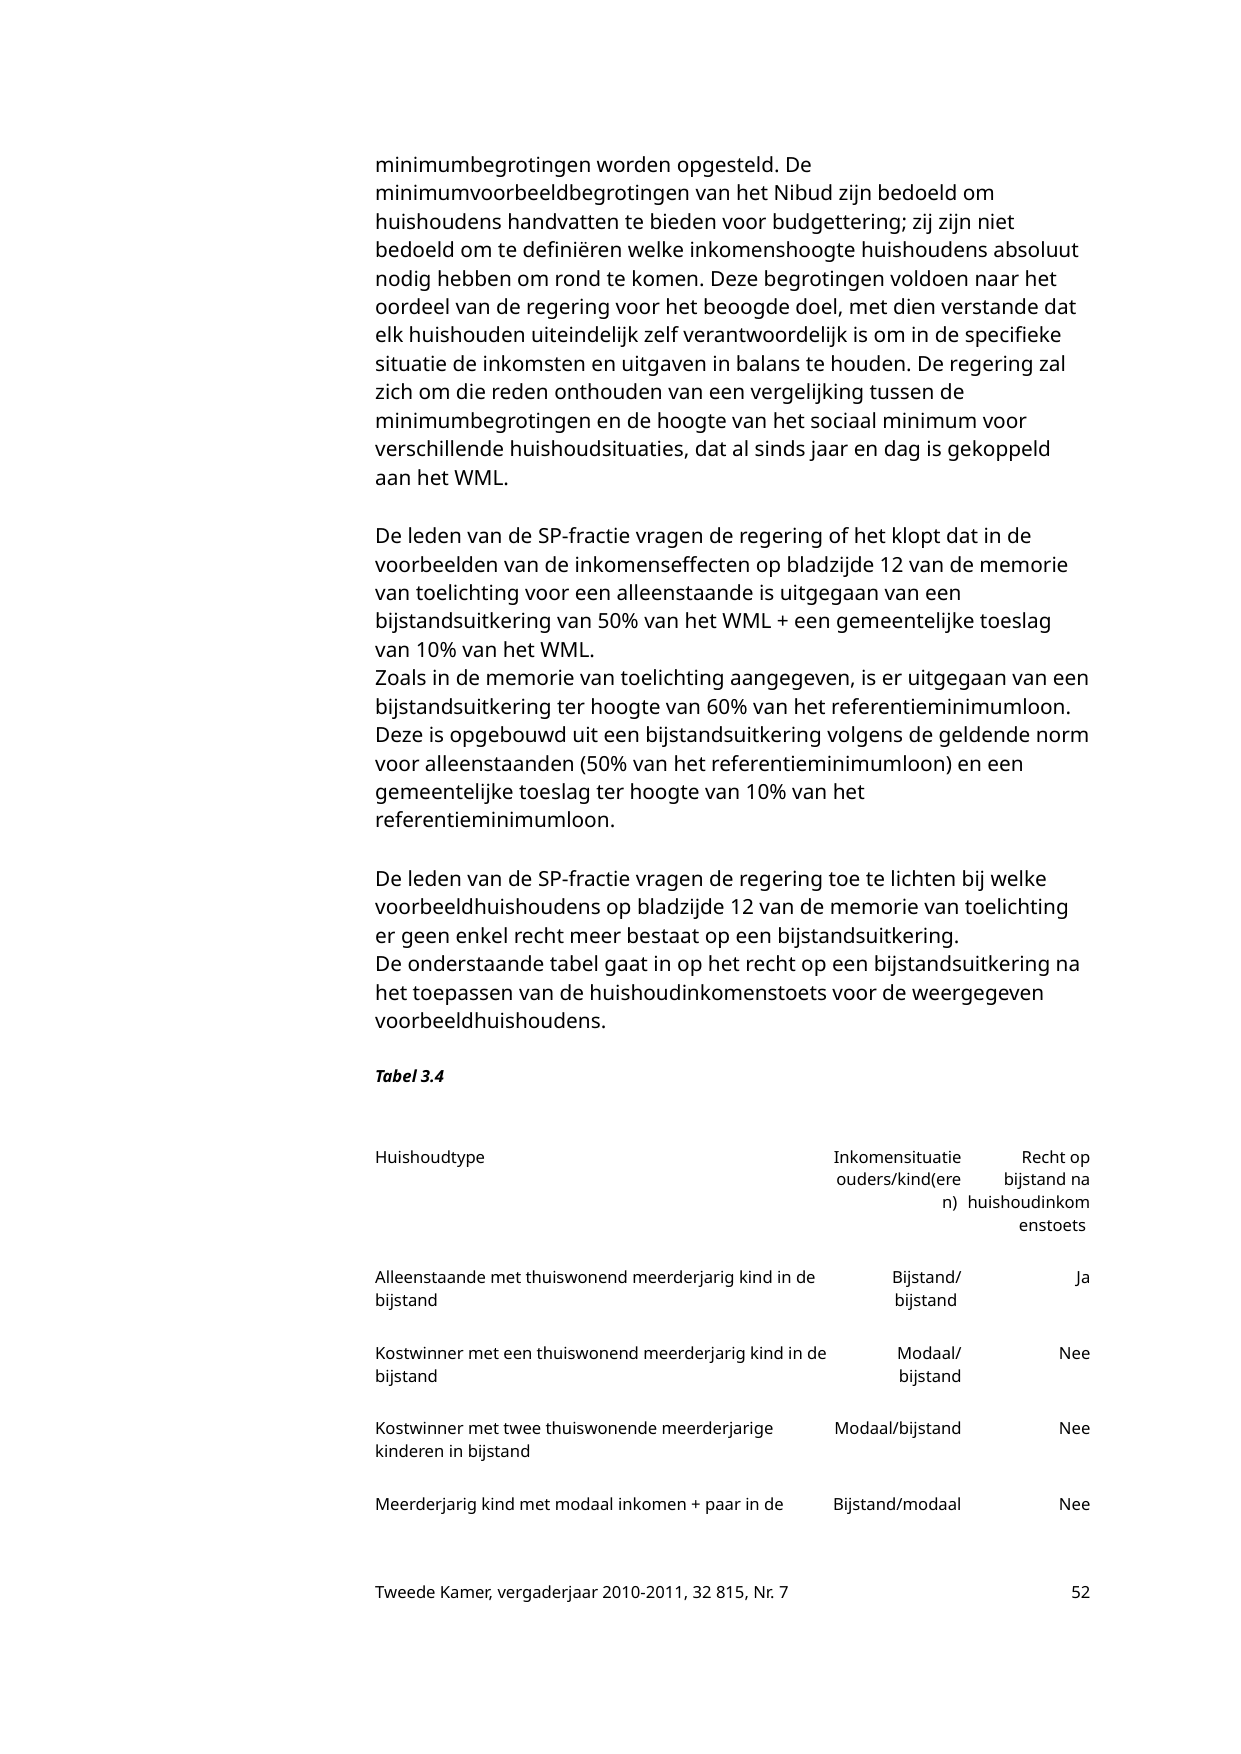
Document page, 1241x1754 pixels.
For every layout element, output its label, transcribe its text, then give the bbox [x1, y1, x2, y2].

table_cell Nee [961, 1417, 1090, 1492]
table_cell Bijstand/modaal [833, 1493, 961, 1515]
text Zoals in de memorie van toelichting aangegeven, is er uitgegaan van een bijstandsuitkering ter hoogte van 60% van het referentieminimumloon. Deze is opgebouwd uit een bijstandsuitkering volgens de geldende norm voor alleenstaanden (50% van het referentieminimumloon) en een gemeentelijke toeslag ter hoogte van 10% van het referentieminimumloon. [375, 663, 1090, 834]
table_cell Modaal/bijstand [833, 1417, 961, 1492]
text Tabel 3.4 [375, 1065, 1090, 1087]
table_cell Kostwinner met twee thuiswonende meerderjarige kinderen in bijstand [375, 1417, 833, 1492]
table_cell Nee [961, 1342, 1090, 1417]
table_header Huishoudtype [375, 1145, 833, 1266]
table_cell Alleenstaande met thuiswonend meerderjarig kind in de bijstand [375, 1266, 833, 1342]
table_cell Modaal/ bijstand [833, 1342, 961, 1417]
table_cell Ja [961, 1266, 1090, 1342]
table_cell Nee [961, 1493, 1090, 1515]
text minimumbegrotingen worden opgesteld. De minimumvoorbeeldbegrotingen van het Nibud zijn bedoeld om huishoudens handvatten te bieden voor budgettering; zij zijn niet bedoeld om te definiëren welke inkomenshoogte huishoudens absoluut nodig hebben om rond te komen. Deze begrotingen voldoen naar het oordeel van de regering voor het beoogde doel, met dien verstande dat elk huishouden uiteindelijk zelf verantwoordelijk is om in de specifieke situatie de inkomsten en uitgaven in balans te houden. De regering zal zich om die reden onthouden van een vergelijking tussen de minimumbegrotingen en de hoogte van het sociaal minimum voor verschillende huishoudsituaties, dat al sinds jaar en dag is gekoppeld aan het WML. [375, 150, 1090, 491]
table_cell Bijstand/ bijstand [833, 1266, 961, 1342]
text De leden van de SP-fractie vragen de regering of het klopt dat in de voorbeelden van de inkomenseffecten op bladzijde 12 van de memorie van toelichting voor een alleenstaande is uitgegaan van een bijstandsuitkering van 50% van het WML + een gemeentelijke toeslag van 10% van het WML. [375, 521, 1090, 663]
table_cell Meerderjarig kind met modaal inkomen + paar in de [375, 1493, 833, 1515]
table_cell Kostwinner met een thuiswonend meerderjarig kind in de bijstand [375, 1342, 833, 1417]
text De leden van de SP-fractie vragen de regering toe te lichten bij welke voorbeeldhuishoudens op bladzijde 12 van de memorie van toelichting er geen enkel recht meer bestaat op een bijstandsuitkering. [375, 864, 1090, 949]
text De onderstaande tabel gaat in op het recht op een bijstandsuitkering na het toepassen van de huishoudinkomenstoets voor de weergegeven voorbeeldhuishoudens. [375, 949, 1090, 1035]
table_header Recht op bijstand na huishoudinkomenstoets [961, 1145, 1090, 1266]
table_header Inkomensituatie ouders/kind(eren) [833, 1145, 961, 1266]
